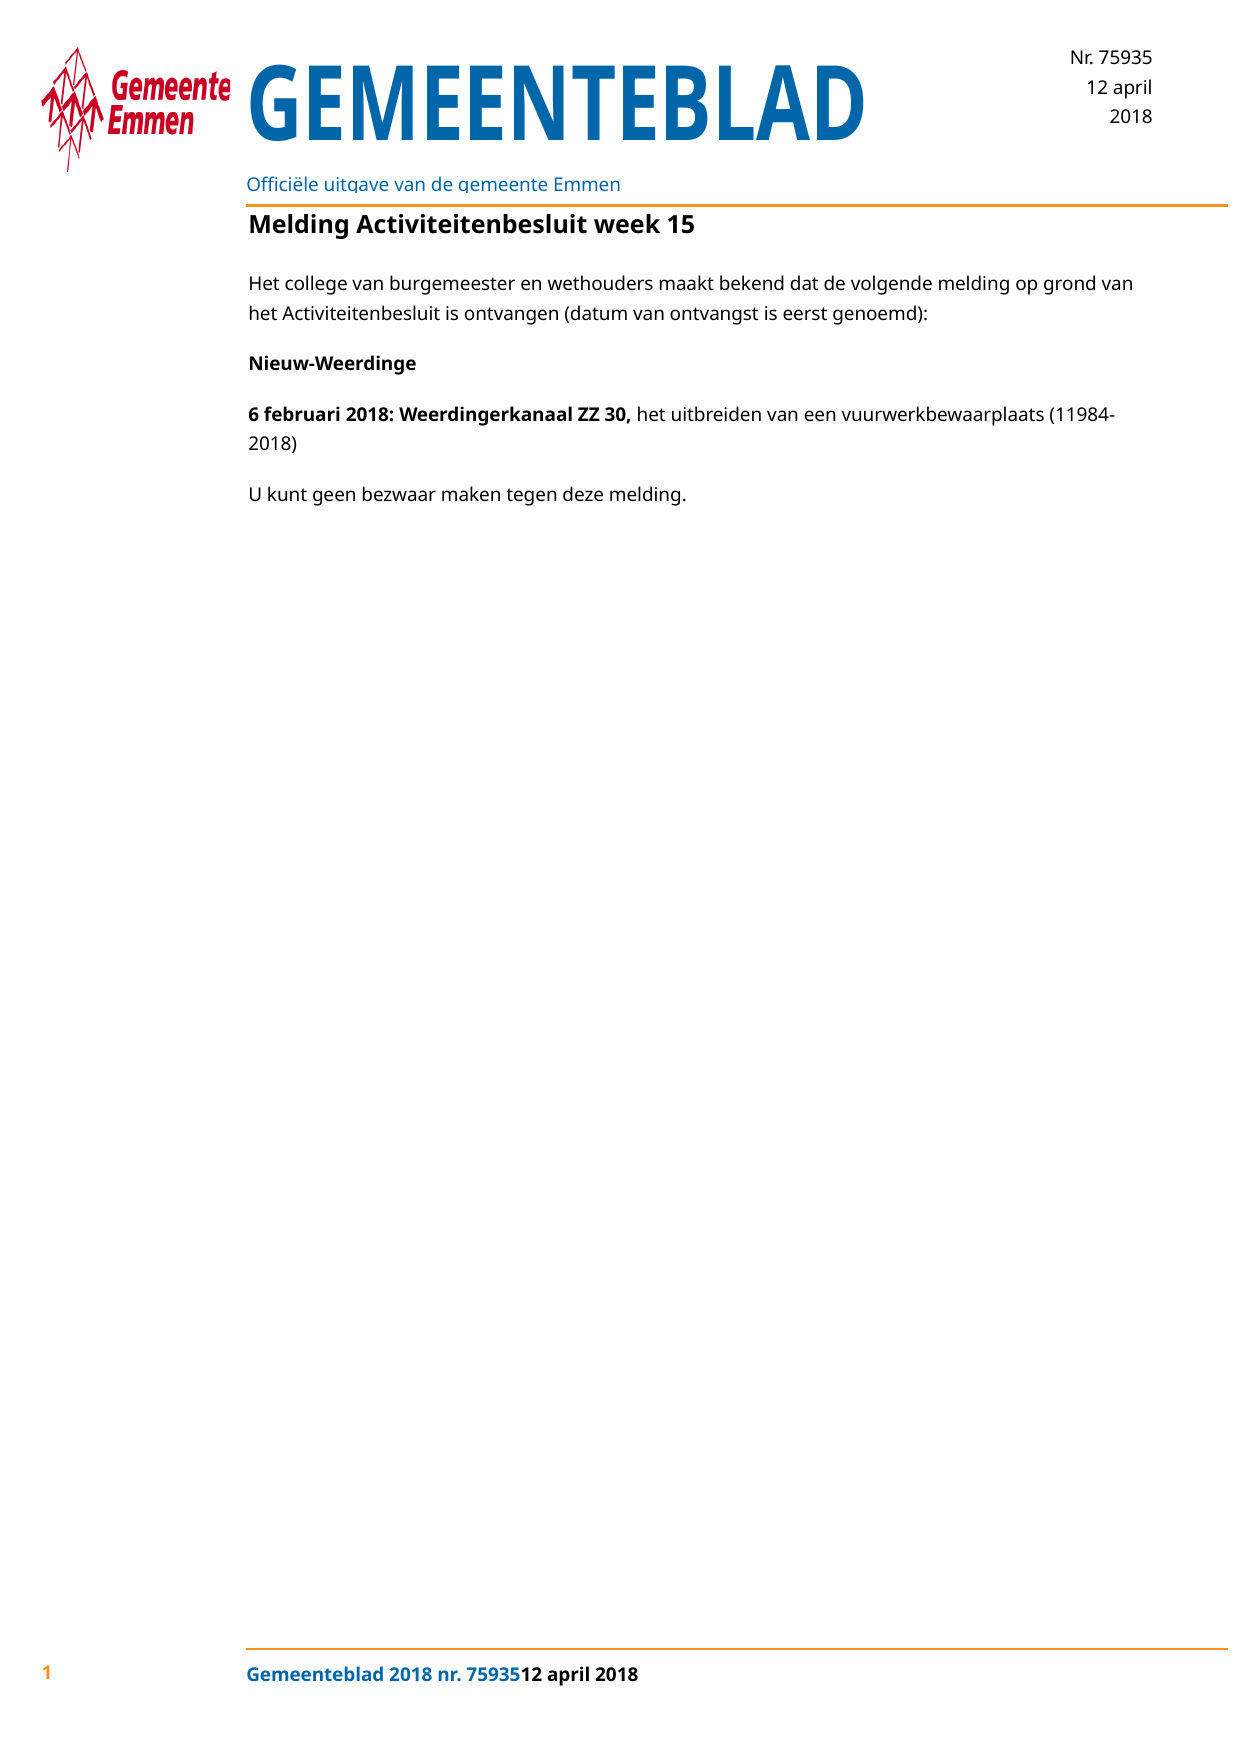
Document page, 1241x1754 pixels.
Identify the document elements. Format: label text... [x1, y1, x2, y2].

picture [41, 47, 231, 172]
text Het college van burgemeester en wethouders maakt bekend dat de volgende melding op grond van het Activiteitenbesluit is ontvan­gen (datum van ontvangst is eerst genoemd): [248, 270, 1152, 326]
text Nieuw-Weerdinge [248, 350, 1152, 376]
text 6 februari 2018: Weerdingerkanaal ZZ 30, het uitbreiden van een vuurwerkbewaarplaats (11984-2018) [248, 401, 1152, 456]
text Melding Activiteitenbesluit week 15 [248, 207, 1152, 241]
text U kunt geen bezwaar maken tegen deze melding. [248, 481, 1152, 506]
